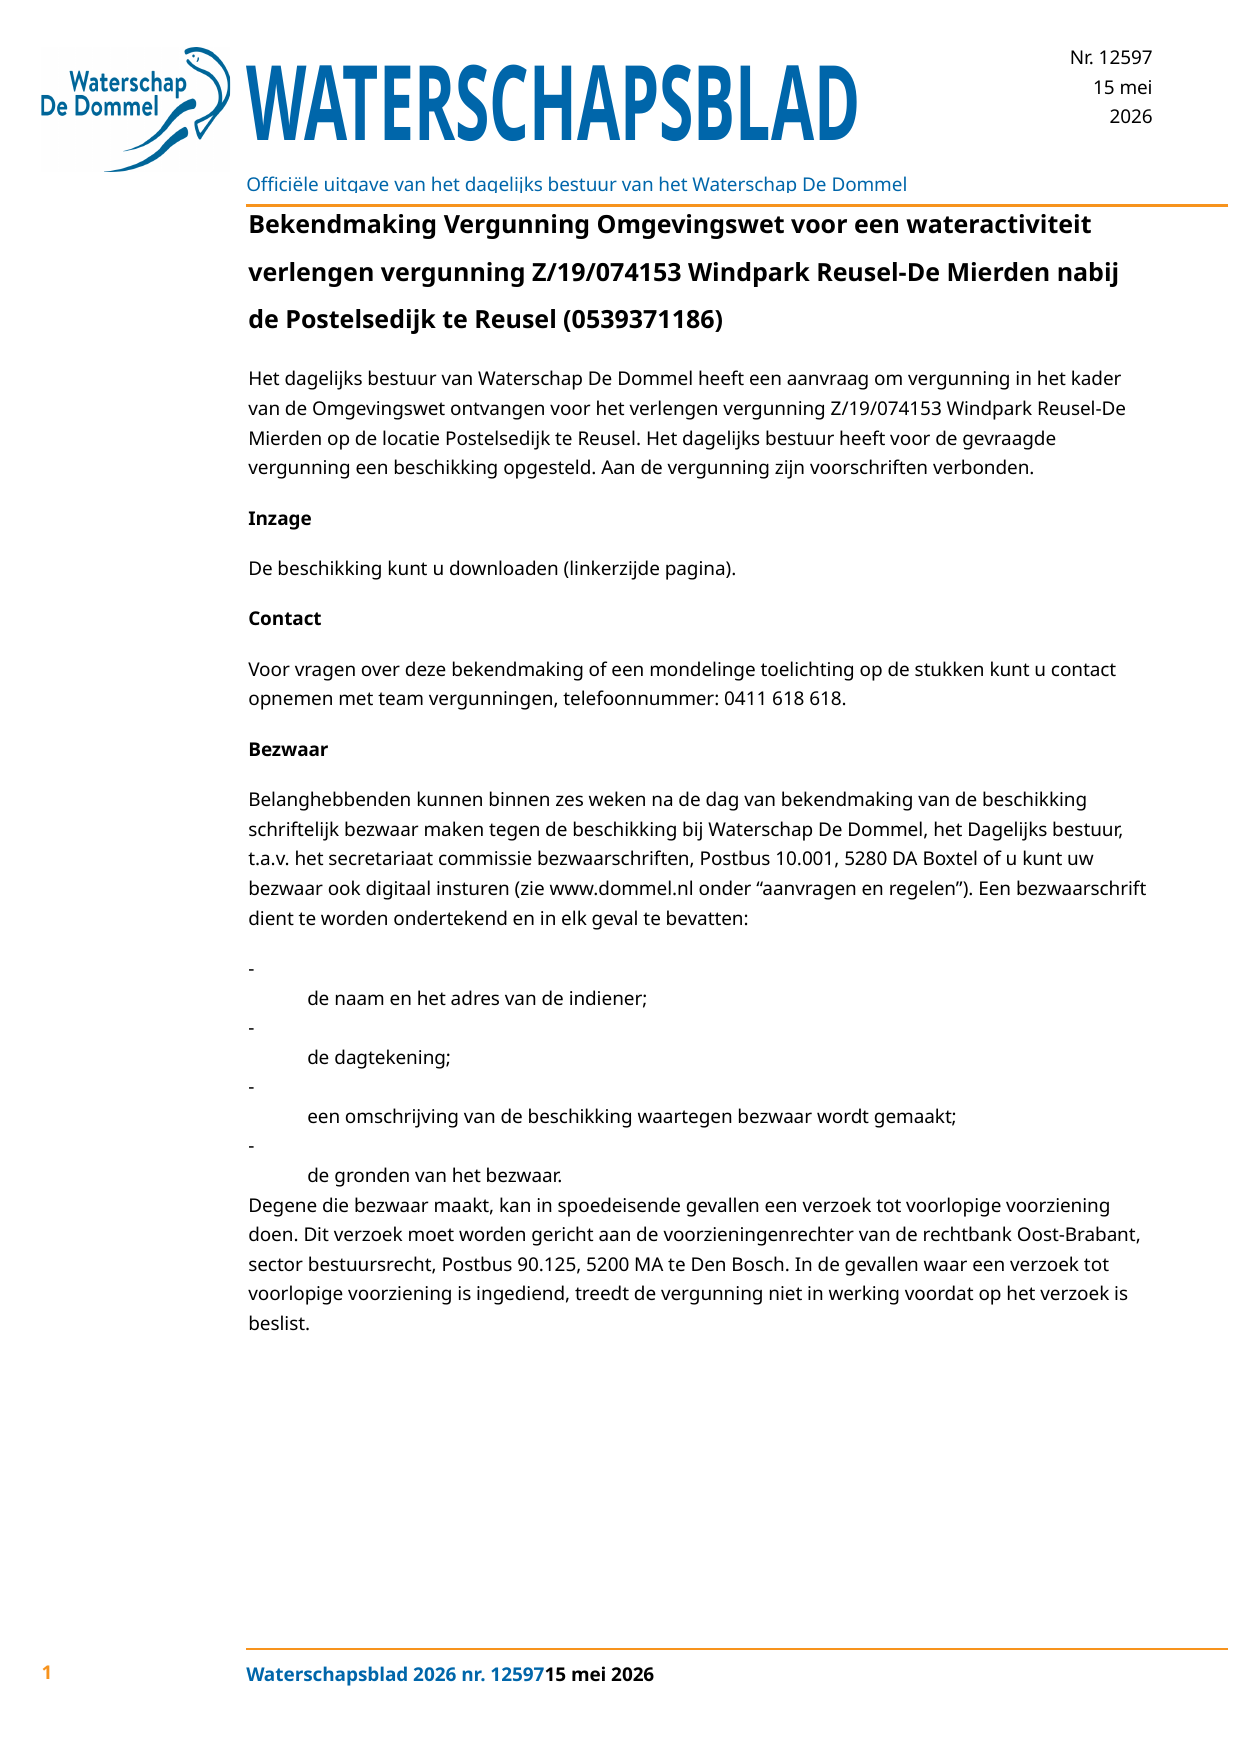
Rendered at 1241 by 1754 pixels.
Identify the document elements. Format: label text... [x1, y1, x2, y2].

text Contact [248, 606, 1152, 631]
picture [198, 118, 210, 131]
text Belanghebbenden kunnen binnen zes weken na de dag van bekendmaking van de beschikking schriftelijk bezwaar maken tegen de beschikking bij Waterschap De Dommel, het Dagelijks bestuur, t.a.v. het secretariaat commissie bezwaarschriften, Postbus 10.001, 5280 DA Boxtel of u kunt uw bezwaar ook digitaal insturen (zie www.dommel.nl onder “aanvragen en regelen”). Een bezwaarschrift dient te worden ondertekend en in elk geval te bevatten: [248, 786, 1152, 930]
list de dagtekening; [248, 1044, 1152, 1069]
text Degene die bezwaar maakt, kan in spoedeisende gevallen een verzoek tot voorlopige voorziening doen. Dit verzoek moet worden gericht aan de voorzieningenrechter van de rechtbank Oost-Brabant, sector bestuursrecht, Postbus 90.125, 5200 MA te Den Bosch. In de gevallen waar een verzoek tot voorlopige voorziening is ingediend, treedt de vergunning niet in werking voordat op het verzoek is beslist. [248, 1192, 1152, 1336]
text Het dagelijks bestuur van Waterschap De Dommel heeft een aanvraag om vergunning in het kader van de Omgevingswet ontvangen voor het verlengen vergunning Z/19/074153 Windpark Reusel-De Mierden op de locatie Postelsedijk te Reusel. Het dagelijks bestuur heeft voor de gevraagde vergunning een beschikking opgesteld. Aan de vergunning zijn voorschriften verbonden. [248, 366, 1152, 480]
picture [204, 47, 231, 76]
text Voor vragen over deze bekendmaking of een mondelinge toelichting op de stukken kunt u contact opnemen met team vergunningen, telefoonnummer: 0411 618 618. [248, 656, 1152, 711]
text De beschikking kunt u downloaden (linkerzijde pagina). [248, 555, 1152, 581]
list een omschrijving van de beschikking waartegen bezwaar wordt gemaakt; [248, 1103, 1152, 1129]
text Bekendmaking Vergunning Omgevingswet voor een wateractiviteit verlengen vergunning Z/19/074153 Windpark Reusel-De Mierden nabij de Postelsedijk te Reusel (0539371186) [248, 207, 1152, 336]
text Bezwaar [248, 736, 1152, 762]
text Inzage [248, 505, 1152, 530]
list de naam en het adres van de indiener; [248, 985, 1152, 1010]
list de gronden van het bezwaar. [248, 1162, 1152, 1188]
picture [45, 99, 51, 111]
picture [41, 47, 231, 172]
